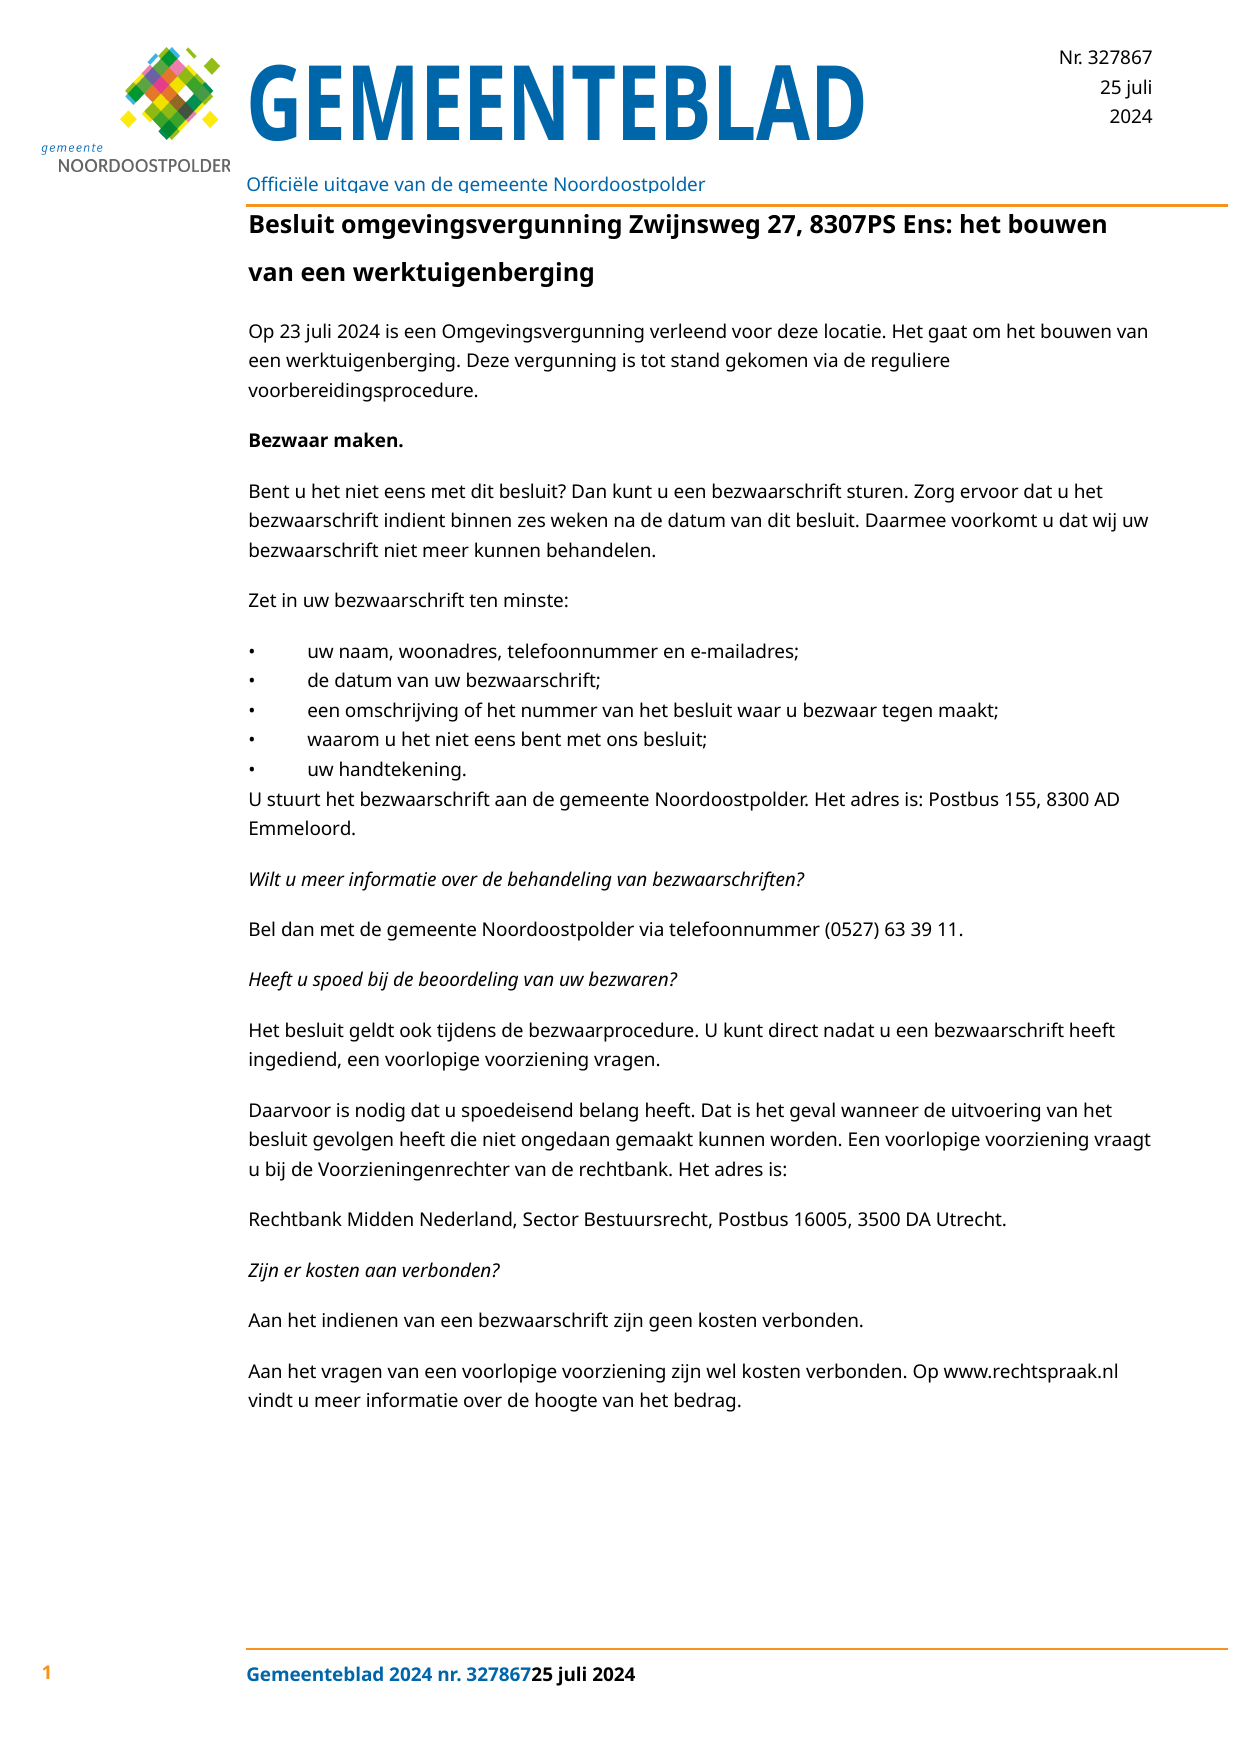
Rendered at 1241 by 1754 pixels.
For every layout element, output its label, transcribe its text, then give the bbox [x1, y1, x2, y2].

list waarom u het niet eens bent met ons besluit; [248, 727, 1152, 752]
text Besluit omgevingsvergunning Zwijnsweg 27, 8307PS Ens: het bouwen van een werktuigenberging [248, 207, 1152, 288]
text Rechtbank Midden Nederland, Sector Bestuursrecht, Postbus 16005, 3500 DA Utrecht. [248, 1207, 1152, 1232]
text Aan het indienen van een bezwaarschrift zijn geen kosten verbonden. [248, 1307, 1152, 1333]
text Bezwaar maken. [248, 427, 1152, 453]
text Bent u het niet eens met dit besluit? Dan kunt u een bezwaarschrift sturen. Zorg ervoor dat u het bezwaarschrift indient binnen zes weken na de datum van dit besluit. Daarmee voorkomt u dat wij uw bezwaarschrift niet meer kunnen behandelen. [248, 478, 1152, 563]
text Bel dan met de gemeente Noordoostpolder via telefoonnummer (0527) 63 39 11. [248, 916, 1152, 942]
text Zet in uw bezwaarschrift ten minste: [248, 587, 1152, 613]
text Aan het vragen van een voorlopige voorziening zijn wel kosten verbonden. Op www.rechtspraak.nl vindt u meer informatie over de hoogte van het bedrag. [248, 1358, 1152, 1413]
list een omschrijving of het nummer van het besluit waar u bezwaar tegen maakt; [248, 697, 1152, 723]
text Op 23 juli 2024 is een Omgevingsvergunning verleend voor deze locatie. Het gaat om het bouwen van een werktuigenberging. Deze vergunning is tot stand gekomen via de reguliere voorbereidingsprocedure. [248, 318, 1152, 403]
text U stuurt het bezwaarschrift aan de gemeente Noordoostpolder. Het adres is: Postbus 155, 8300 AD Emmeloord. [248, 786, 1152, 841]
text Daarvoor is nodig dat u spoedeisend belang heeft. Dat is het geval wanneer de uitvoering van het besluit gevolgen heeft die niet ongedaan gemaakt kunnen worden. Een voorlopige voorziening vraagt u bij de Voorzieningenrechter van de rechtbank. Het adres is: [248, 1097, 1152, 1182]
text Het besluit geldt ook tijdens de bezwaarprocedure. U kunt direct nadat u een bezwaarschrift heeft ingediend, een voorlopige voorziening vragen. [248, 1017, 1152, 1072]
list de datum van uw bezwaarschrift; [248, 667, 1152, 693]
text Heeft u spoed bij de beoordeling van uw bezwaren? [248, 967, 1152, 992]
list uw naam, woonadres, telefoonnummer en e-mailadres; [248, 638, 1152, 664]
text Zijn er kosten aan verbonden? [248, 1257, 1152, 1283]
picture [41, 47, 231, 172]
list uw handtekening. [248, 756, 1152, 782]
text Wilt u meer informatie over de behandeling van bezwaarschriften? [248, 866, 1152, 892]
